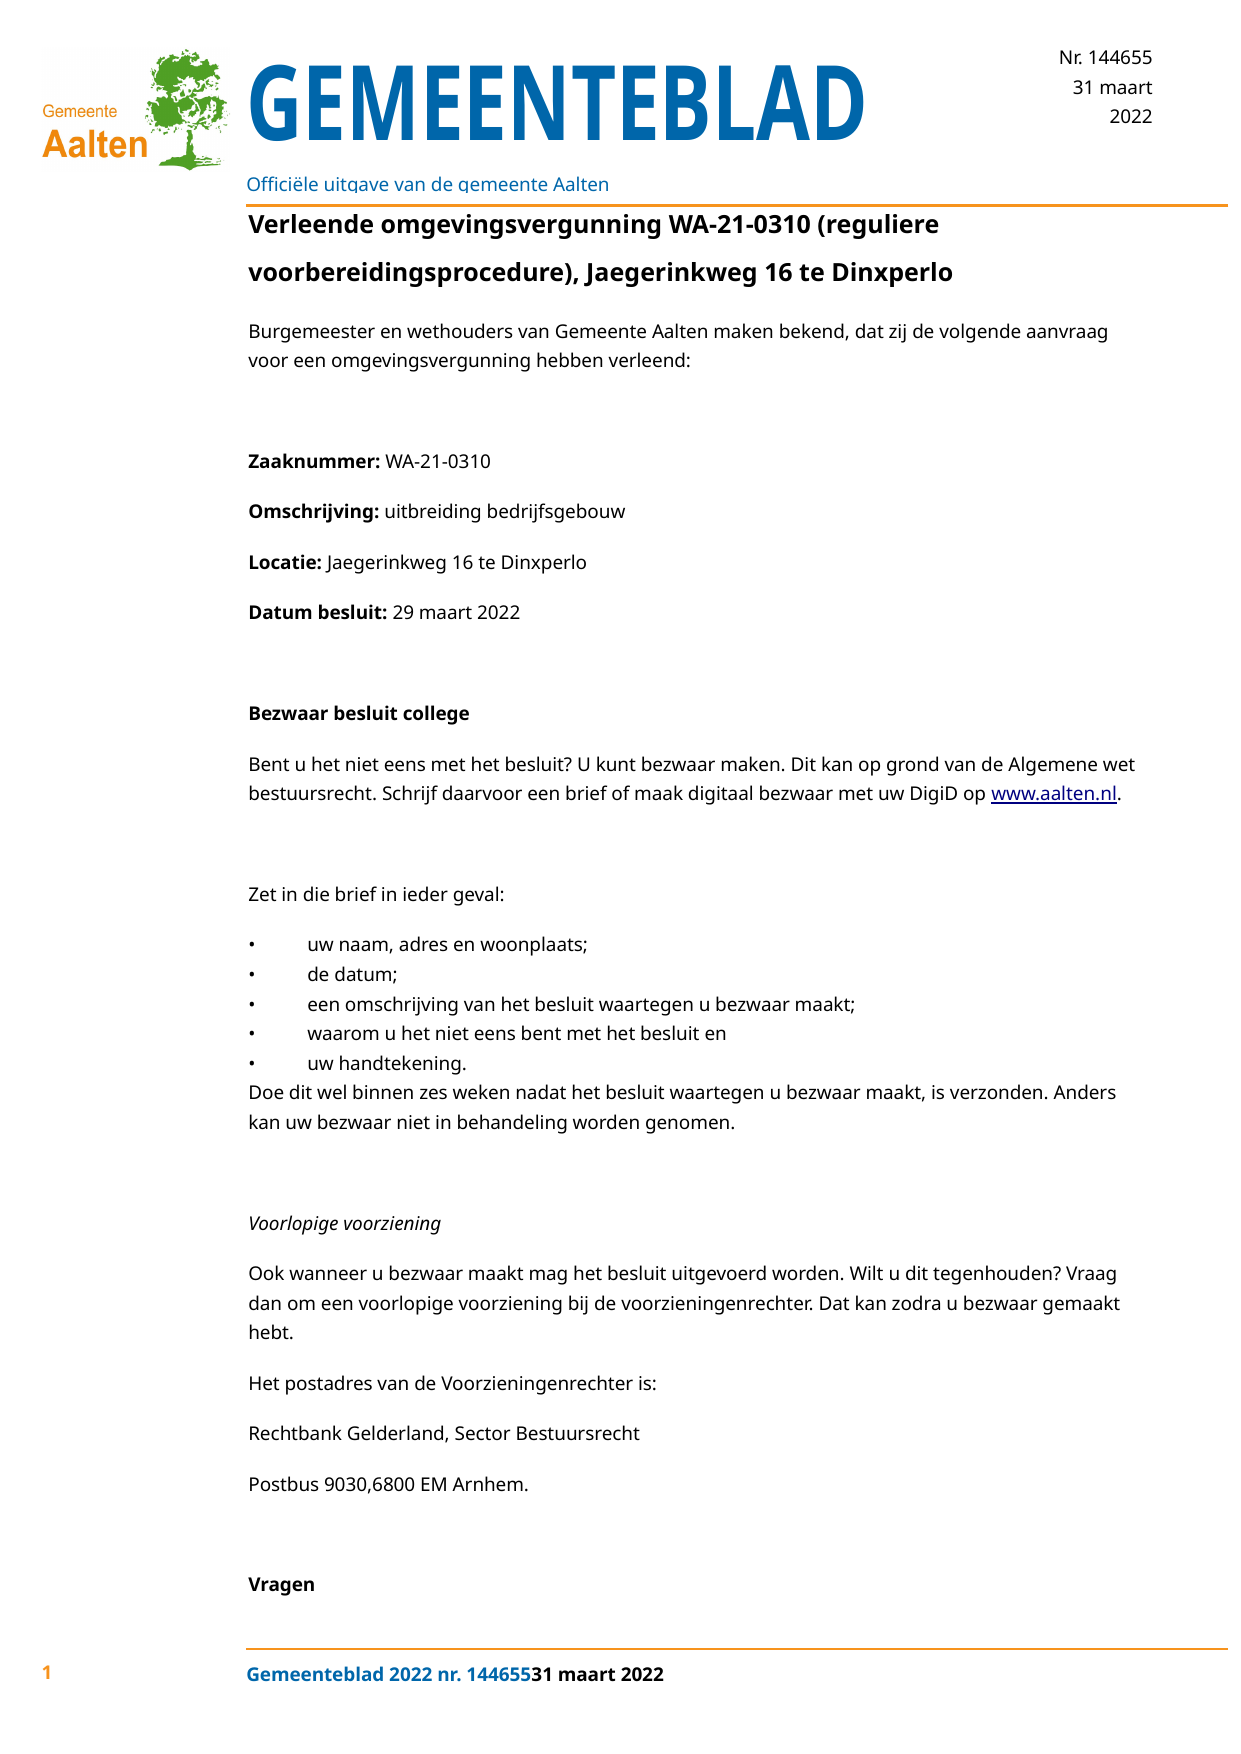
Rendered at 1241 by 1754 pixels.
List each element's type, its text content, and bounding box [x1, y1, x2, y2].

text Doe dit wel binnen zes weken nadat het besluit waartegen u bezwaar maakt, is verzonden. Anders kan uw bezwaar niet in behandeling worden genomen. [248, 1079, 1152, 1135]
text Locatie: Jaegerinkweg 16 te Dinxperlo [248, 549, 1152, 575]
text Zet in die brief in ieder geval: [248, 881, 1152, 907]
text Zaaknummer: WA-21-0310 [248, 448, 1152, 474]
list uw naam, adres en woonplaats; [248, 932, 1152, 957]
list uw handtekening. [248, 1050, 1152, 1076]
text Vragen [248, 1572, 1152, 1597]
text Ook wanneer u bezwaar maakt mag het besluit uitgevoerd worden. Wilt u dit tegenhouden? Vraag dan om een voorlopige voorziening bij de voorzieningenrechter. Dat kan zodra u bezwaar gemaakt hebt. [248, 1260, 1152, 1345]
text Voorlopige voorziening [248, 1210, 1152, 1236]
text Verleende omgevingsvergunning WA-21-0310 (reguliere voorbereidingsprocedure), Jaegerinkweg 16 te Dinxperlo [248, 207, 1152, 288]
text Rechtbank Gelderland, Sector Bestuursrecht [248, 1420, 1152, 1446]
text Datum besluit: 29 maart 2022 [248, 599, 1152, 625]
list een omschrijving van het besluit waartegen u bezwaar maakt; [248, 991, 1152, 1017]
list de datum; [248, 961, 1152, 987]
text Burgemeester en wethouders van Gemeente Aalten maken bekend, dat zij de volgende aanvraag voor een omgevingsvergunning hebben verleend: [248, 318, 1152, 373]
text Bezwaar besluit college [248, 700, 1152, 726]
text Omschrijving: uitbreiding bedrijfsgebouw [248, 499, 1152, 524]
list waarom u het niet eens bent met het besluit en [248, 1020, 1152, 1046]
text Bent u het niet eens met het besluit? U kunt bezwaar maken. Dit kan op grond van de Algemene wet bestuursrecht. Schrijf daarvoor een brief of maak digitaal bezwaar met uw DigiD op www.aalten.nl. [248, 751, 1152, 806]
text Het postadres van de Voorzieningenrechter is: [248, 1370, 1152, 1396]
picture [41, 47, 231, 172]
text Postbus 9030,6800 EM Arnhem. [248, 1471, 1152, 1497]
